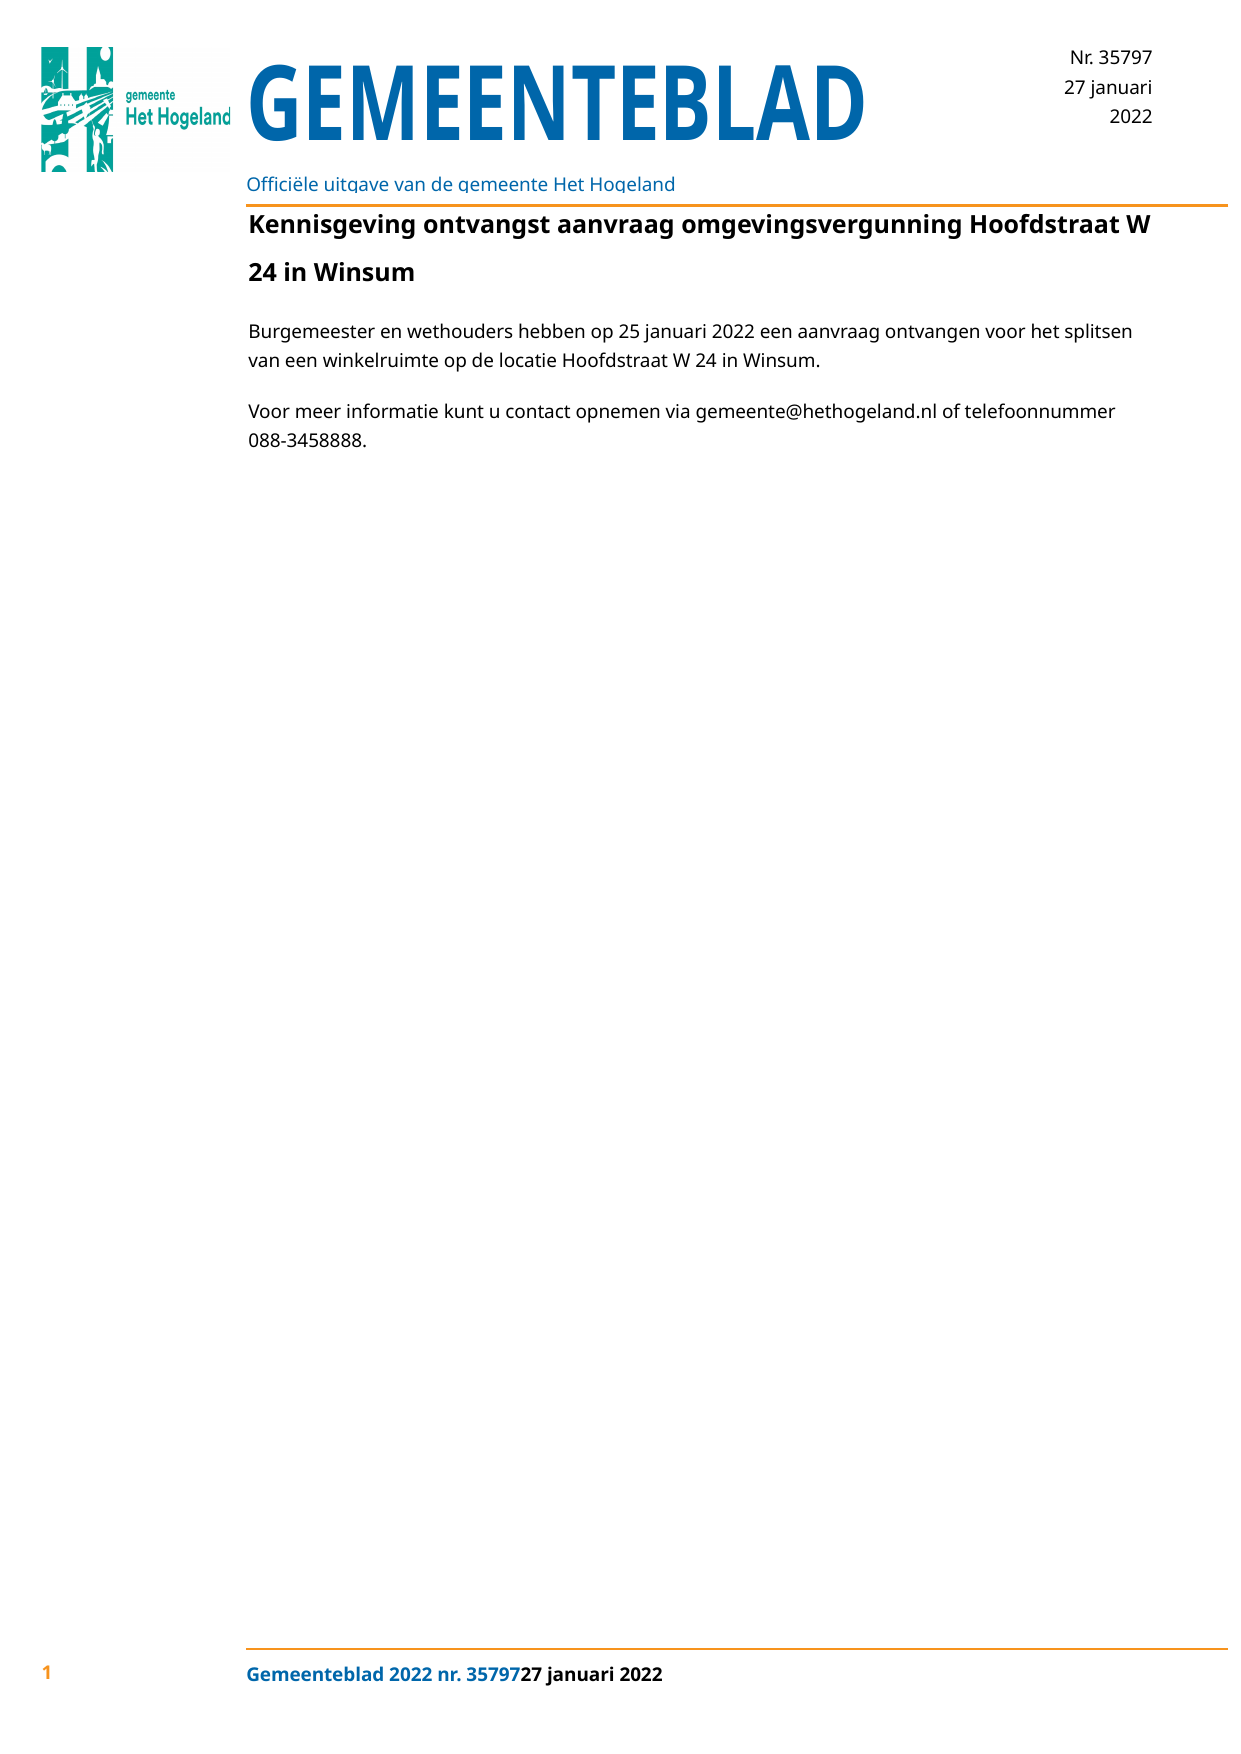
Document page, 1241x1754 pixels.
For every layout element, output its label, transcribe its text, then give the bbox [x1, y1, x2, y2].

picture [41, 47, 231, 172]
text Voor meer informatie kunt u contact opnemen via gemeente@hethogeland.nl of telefoonnummer 088-3458888. [248, 398, 1152, 453]
text Kennisgeving ontvangst aanvraag omgevingsvergunning Hoofdstraat W 24 in Winsum [248, 207, 1152, 288]
text Burgemeester en wethouders hebben op 25 januari 2022 een aanvraag ontvangen voor het splitsen van een winkelruimte op de locatie Hoofdstraat W 24 in Winsum. [248, 318, 1152, 373]
